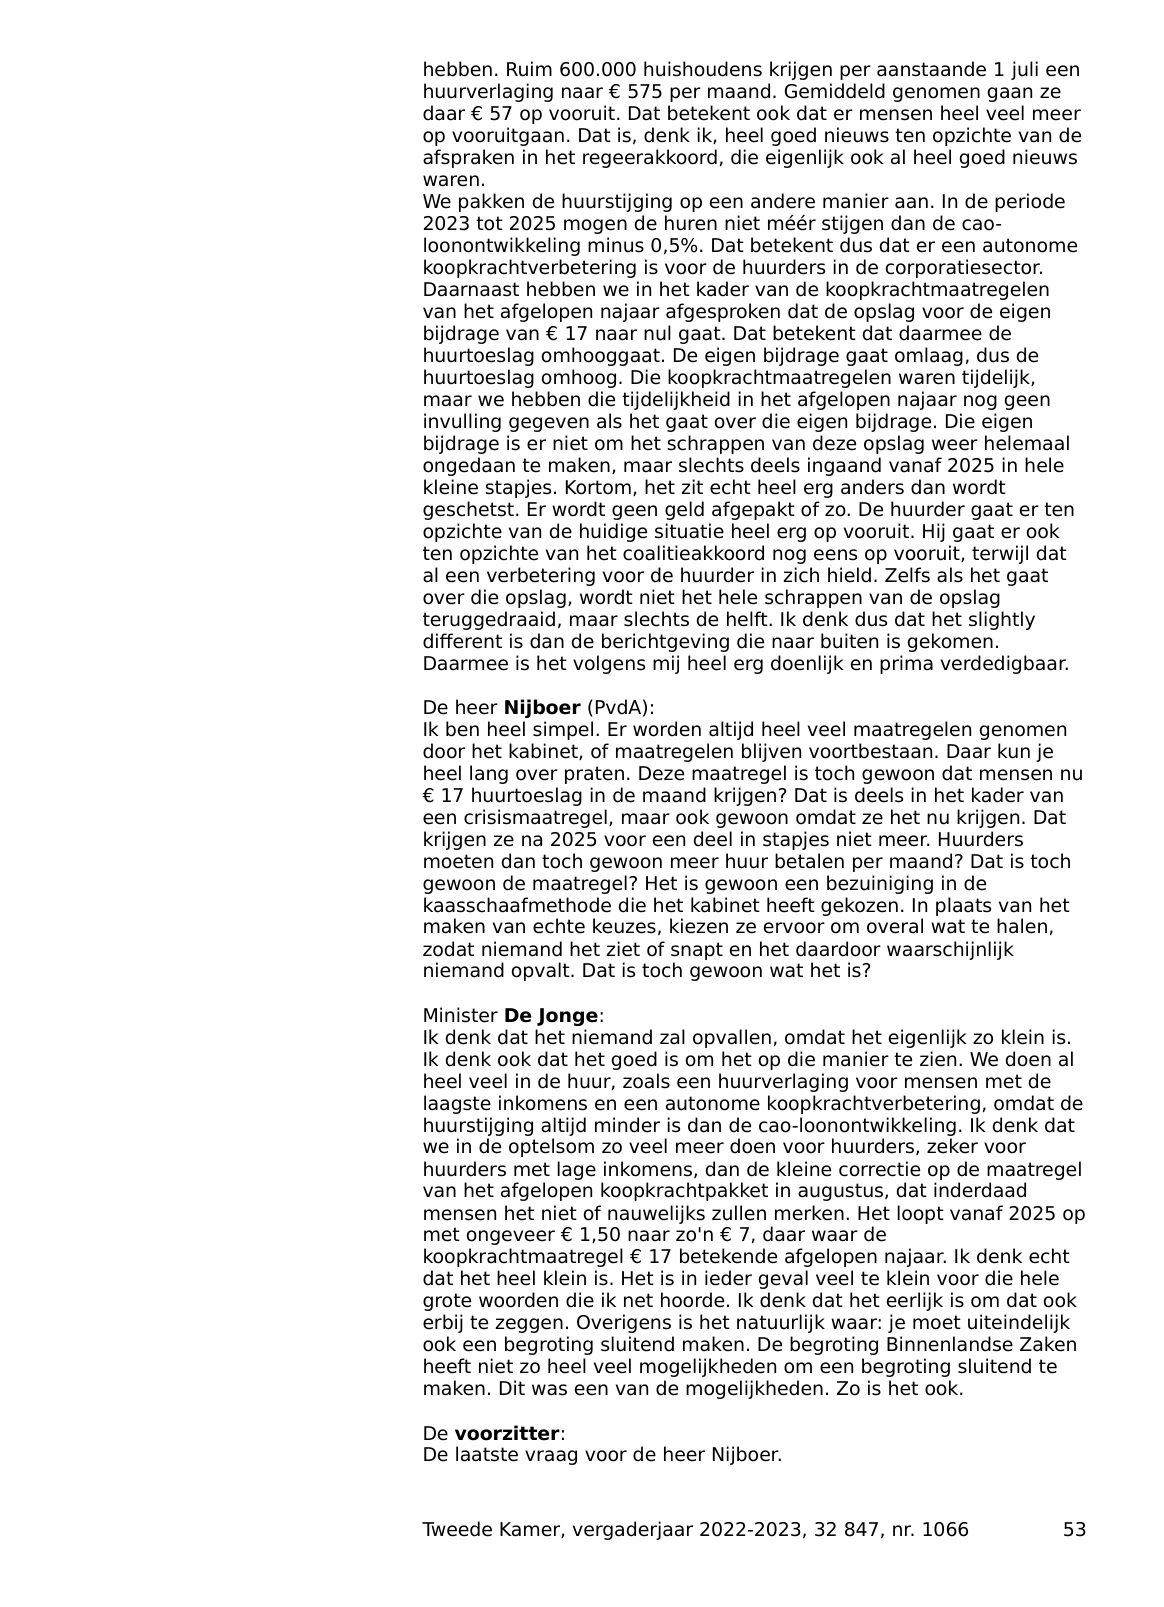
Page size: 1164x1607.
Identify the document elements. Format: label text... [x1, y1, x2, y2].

text De heer Nijboer (PvdA): [422, 697, 1087, 719]
text We pakken de huurstijging op een andere manier aan. In de periode 2023 tot 2025 mogen de huren niet méér stijgen dan de cao-loonontwikkeling minus 0,5%. Dat betekent dus dat er een autonome koopkrachtverbetering is voor de huurders in de corporatiesector. Daarnaast hebben we in het kader van de koopkrachtmaatregelen van het afgelopen najaar afgesproken dat de opslag voor de eigen bijdrage van € 17 naar nul gaat. Dat betekent dat daarmee de huurtoeslag omhooggaat. De eigen bijdrage gaat omlaag, dus de huurtoeslag omhoog. Die koopkrachtmaatregelen waren tijdelijk, maar we hebben die tijdelijkheid in het afgelopen najaar nog geen invulling gegeven als het gaat over die eigen bijdrage. Die eigen bijdrage is er niet om het schrappen van deze opslag weer helemaal ongedaan te maken, maar slechts deels ingaand vanaf 2025 in hele kleine stapjes. Kortom, het zit echt heel erg anders dan wordt geschetst. Er wordt geen geld afgepakt of zo. De huurder gaat er ten opzichte van de huidige situatie heel erg op vooruit. Hij gaat er ook ten opzichte van het coalitieakkoord nog eens op vooruit, terwijl dat al een verbetering voor de huurder in zich hield. Zelfs als het gaat over die opslag, wordt niet het hele schrappen van de opslag teruggedraaid, maar slechts de helft. Ik denk dus dat het slightly different is dan de berichtgeving die naar buiten is gekomen. Daarmee is het volgens mij heel erg doenlijk en prima verdedigbaar. [422, 191, 1087, 674]
text De voorzitter: [422, 1422, 1087, 1444]
text Minister De Jonge: [422, 1004, 1087, 1027]
text Ik ben heel simpel. Er worden altijd heel veel maatregelen genomen door het kabinet, of maatregelen blijven voortbestaan. Daar kun je heel lang over praten. Deze maatregel is toch gewoon dat mensen nu € 17 huurtoeslag in de maand krijgen? Dat is deels in het kader van een crisismaatregel, maar ook gewoon omdat ze het nu krijgen. Dat krijgen ze na 2025 voor een deel in stapjes niet meer. Huurders moeten dan toch gewoon meer huur betalen per maand? Dat is toch gewoon de maatregel? Het is gewoon een bezuiniging in de kaasschaafmethode die het kabinet heeft gekozen. In plaats van het maken van echte keuzes, kiezen ze ervoor om overal wat te halen, zodat niemand het ziet of snapt en het daardoor waarschijnlijk niemand opvalt. Dat is toch gewoon wat het is? [422, 719, 1087, 982]
text hebben. Ruim 600.000 huishoudens krijgen per aanstaande 1 juli een huurverlaging naar € 575 per maand. Gemiddeld genomen gaan ze daar € 57 op vooruit. Dat betekent ook dat er mensen heel veel meer op vooruitgaan. Dat is, denk ik, heel goed nieuws ten opzichte van de afspraken in het regeerakkoord, die eigenlijk ook al heel goed nieuws waren. [422, 59, 1087, 191]
text De laatste vraag voor de heer Nijboer. [422, 1444, 1087, 1466]
text Ik denk dat het niemand zal opvallen, omdat het eigenlijk zo klein is. Ik denk ook dat het goed is om het op die manier te zien. We doen al heel veel in de huur, zoals een huurverlaging voor mensen met de laagste inkomens en een autonome koopkrachtverbetering, omdat de huurstijging altijd minder is dan de cao-loonontwikkeling. Ik denk dat we in de optelsom zo veel meer doen voor huurders, zeker voor huurders met lage inkomens, dan de kleine correctie op de maatregel van het afgelopen koopkrachtpakket in augustus, dat inderdaad mensen het niet of nauwelijks zullen merken. Het loopt vanaf 2025 op met ongeveer € 1,50 naar zo'n € 7, daar waar de koopkrachtmaatregel € 17 betekende afgelopen najaar. Ik denk echt dat het heel klein is. Het is in ieder geval veel te klein voor die hele grote woorden die ik net hoorde. Ik denk dat het eerlijk is om dat ook erbij te zeggen. Overigens is het natuurlijk waar: je moet uiteindelijk ook een begroting sluitend maken. De begroting Binnenlandse Zaken heeft niet zo heel veel mogelijkheden om een begroting sluitend te maken. Dit was een van de mogelijkheden. Zo is het ook. [422, 1027, 1087, 1400]
